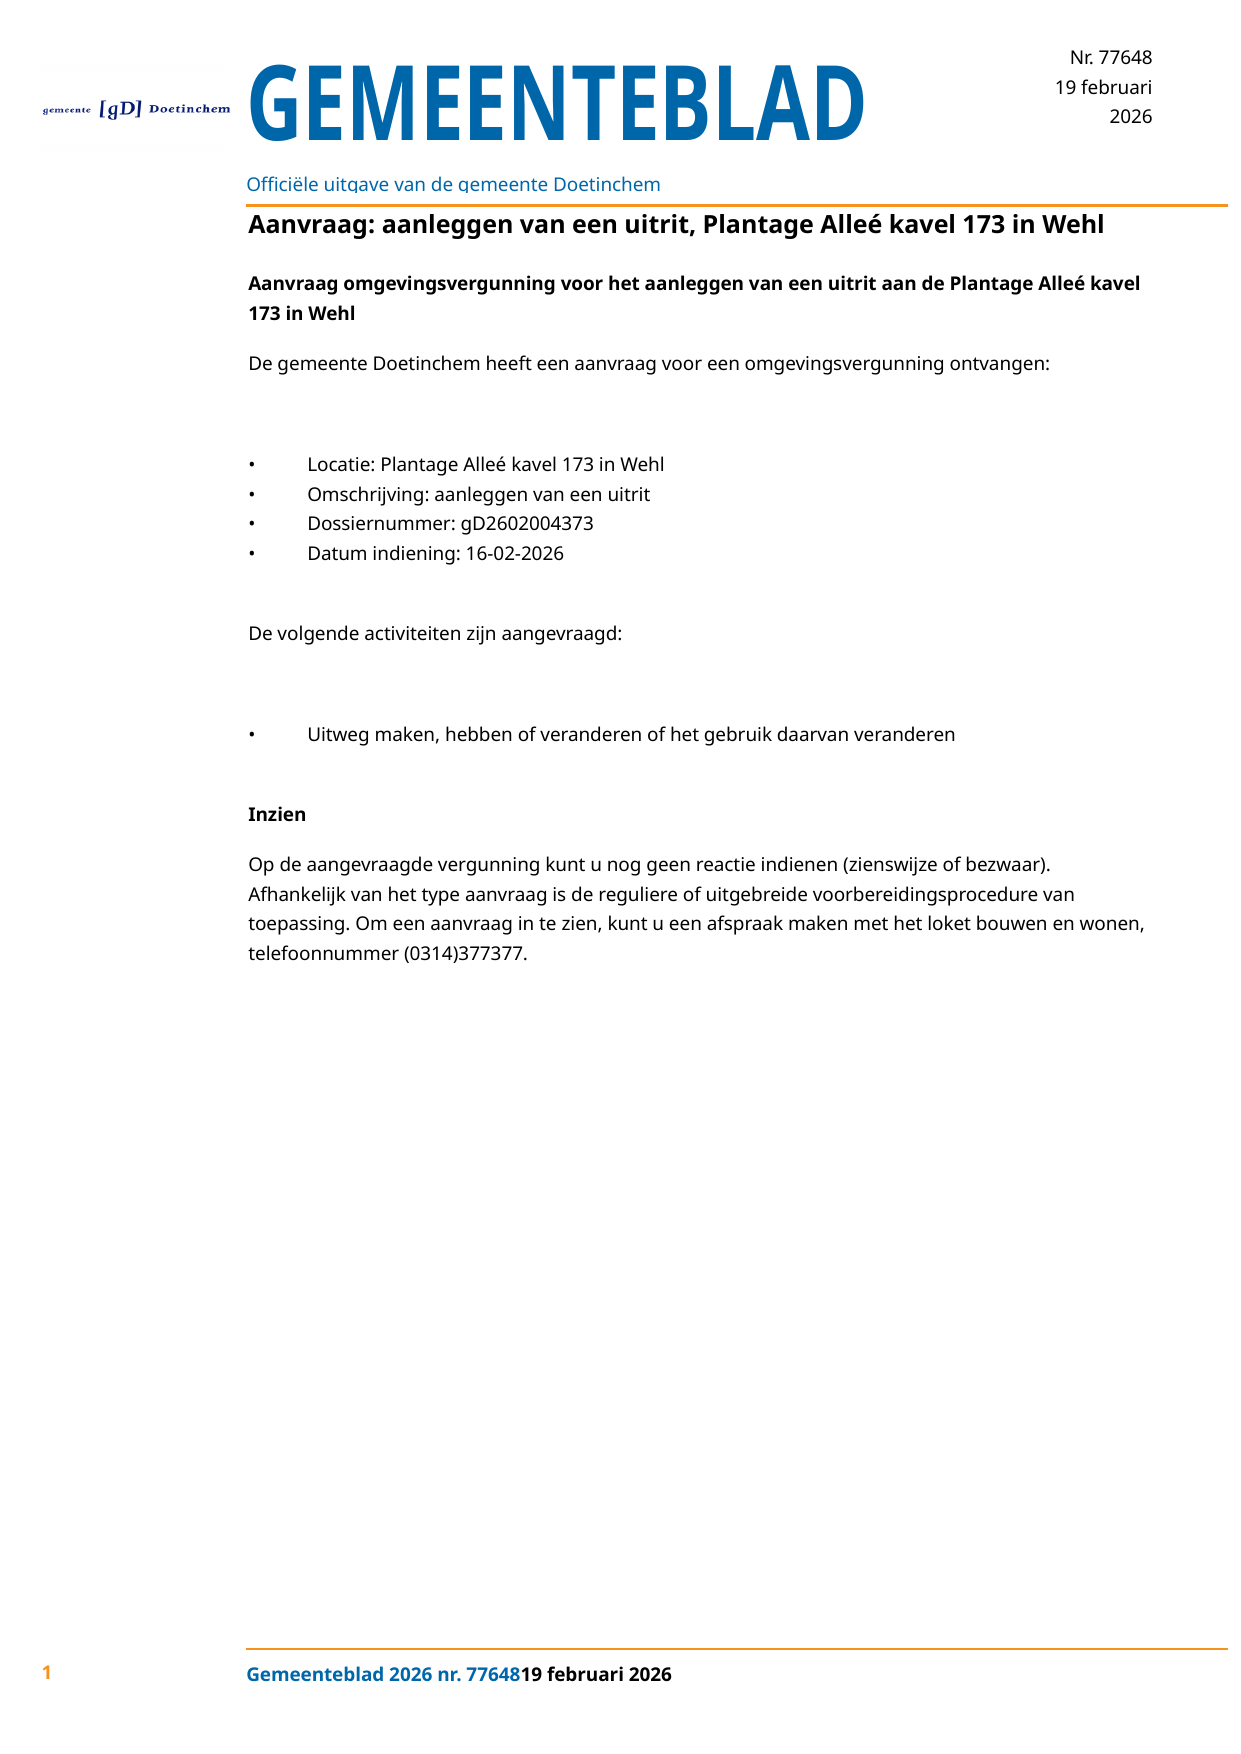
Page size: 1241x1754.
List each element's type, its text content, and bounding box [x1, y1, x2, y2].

text Inzien [248, 801, 1152, 826]
picture [41, 47, 231, 172]
list Datum indiening: 16-02-2026 [248, 540, 1152, 566]
text De volgende activiteiten zijn aangevraagd: [248, 620, 1152, 646]
list Locatie: Plantage Alleé kavel 173 in Wehl [248, 451, 1152, 477]
text Op de aangevraagde vergunning kunt u nog geen reactie indienen (zienswijze of bezwaar). Afhankelijk van het type aanvraag is de reguliere of uitgebreide voorbereidingsprocedure van toepassing. Om een aanvraag in te zien, kunt u een afspraak maken met het loket bouwen en wonen, telefoonnummer (0314)377377. [248, 851, 1152, 966]
list Uitweg maken, hebben of veranderen of het gebruik daarvan veranderen [248, 721, 1152, 746]
list Omschrijving: aanleggen van een uitrit [248, 481, 1152, 506]
text Aanvraag: aanleggen van een uitrit, Plantage Alleé kavel 173 in Wehl [248, 207, 1152, 241]
list Dossiernummer: gD2602004373 [248, 510, 1152, 536]
text De gemeente Doetinchem heeft een aanvraag voor een omgevingsvergunning ontvangen: [248, 350, 1152, 376]
text Aanvraag omgevingsvergunning voor het aanleggen van een uitrit aan de Plantage Alleé kavel 173 in Wehl [248, 270, 1152, 326]
